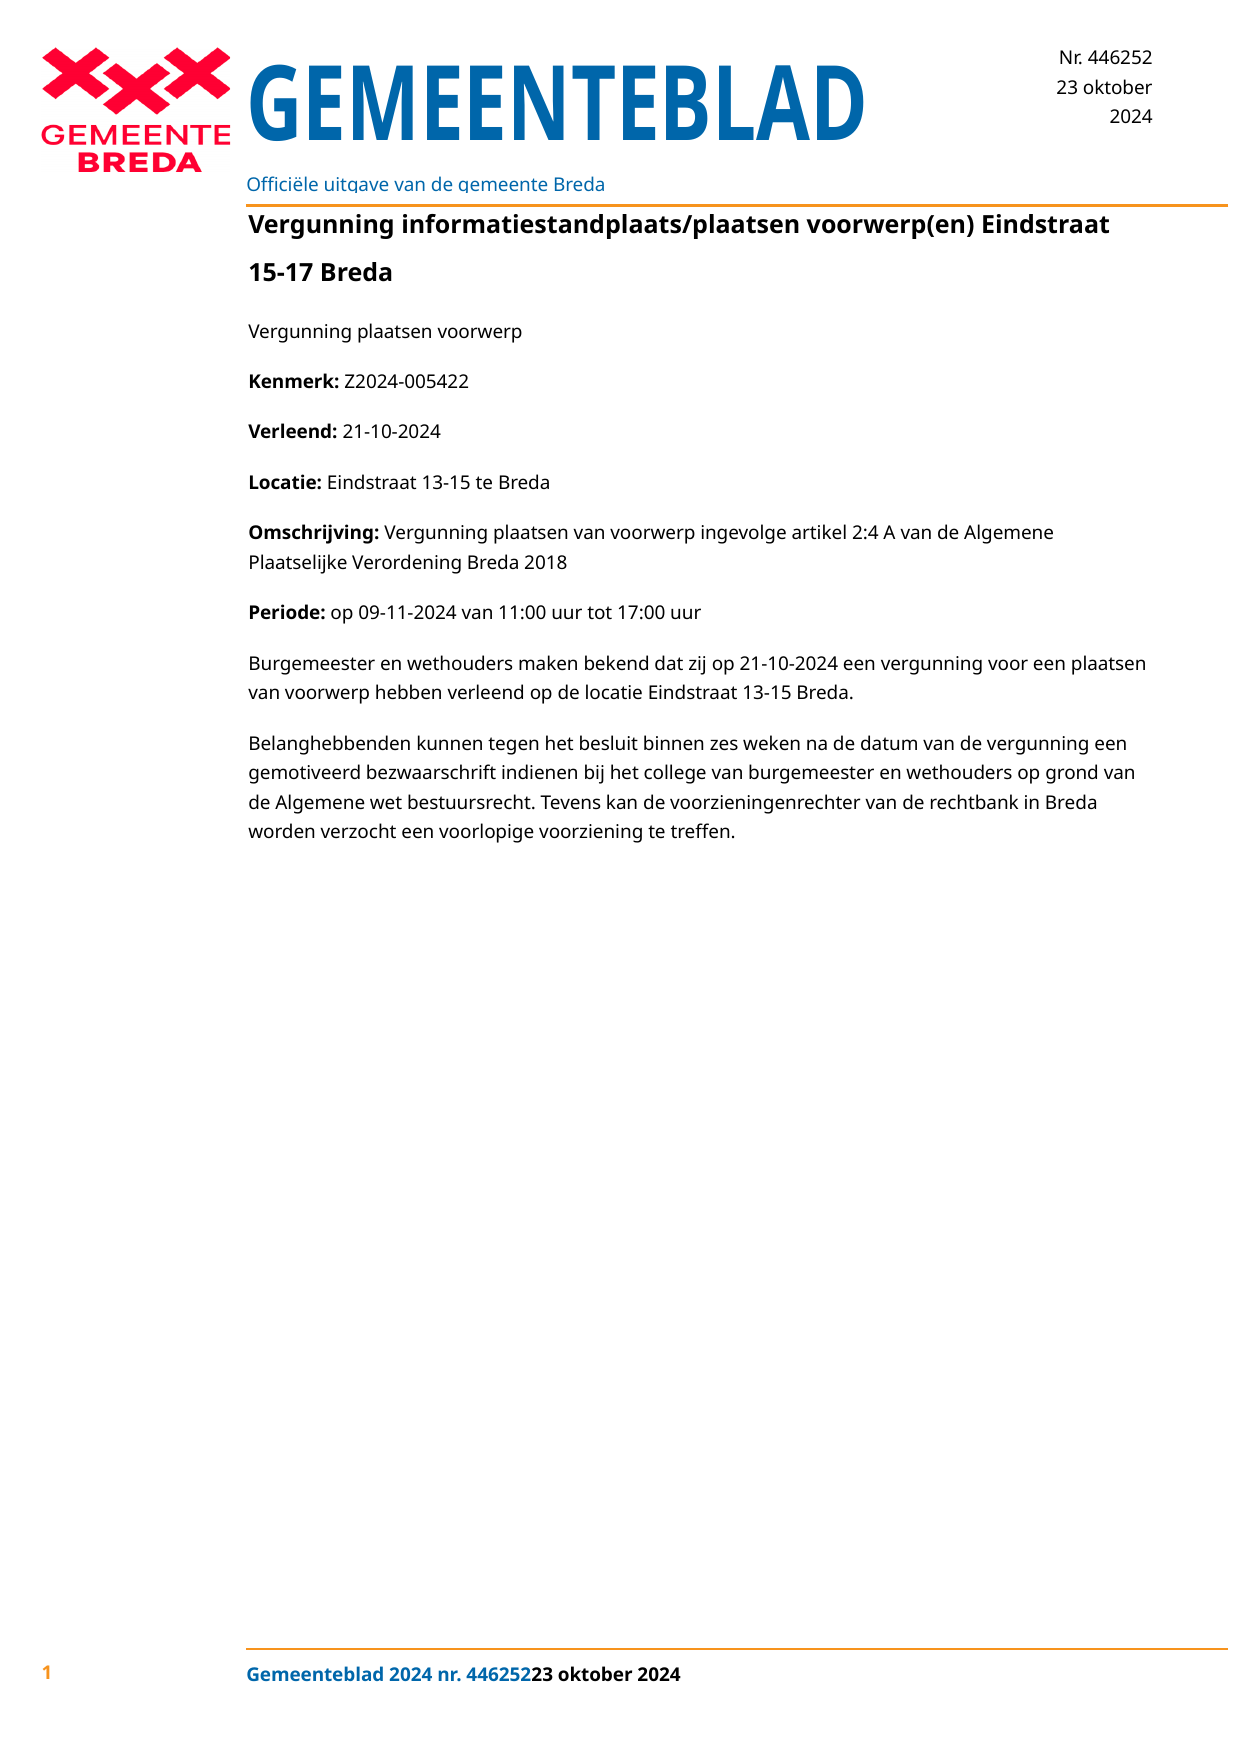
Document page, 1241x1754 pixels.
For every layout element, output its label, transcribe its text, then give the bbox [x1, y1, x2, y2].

text Locatie: Eindstraat 13-15 te Breda [248, 469, 1152, 495]
text Periode: op 09-11-2024 van 11:00 uur tot 17:00 uur [248, 599, 1152, 625]
text Vergunning informatiestandplaats/plaatsen voorwerp(en) Eindstraat 15-17 Breda [248, 207, 1152, 288]
text Verleend: 21-10-2024 [248, 419, 1152, 444]
text Vergunning plaatsen voorwerp [248, 318, 1152, 344]
text Kenmerk: Z2024-005422 [248, 368, 1152, 394]
text Omschrijving: Vergunning plaatsen van voorwerp ingevolge artikel 2:4 A van de Algemene Plaatselijke Verordening Breda 2018 [248, 519, 1152, 575]
picture [41, 47, 231, 172]
text Belanghebbenden kunnen tegen het besluit binnen zes weken na de datum van de vergunning een gemotiveerd bezwaarschrift indienen bij het college van burgemeester en wethouders op grond van de Algemene wet bestuursrecht. Tevens kan de voorzieningenrechter van de rechtbank in Breda worden verzocht een voorlopige voorziening te treffen. [248, 730, 1152, 844]
text Burgemeester en wethouders maken bekend dat zij op 21-10-2024 een vergunning voor een plaatsen van voorwerp hebben verleend op de locatie Eindstraat 13-15 Breda. [248, 650, 1152, 705]
